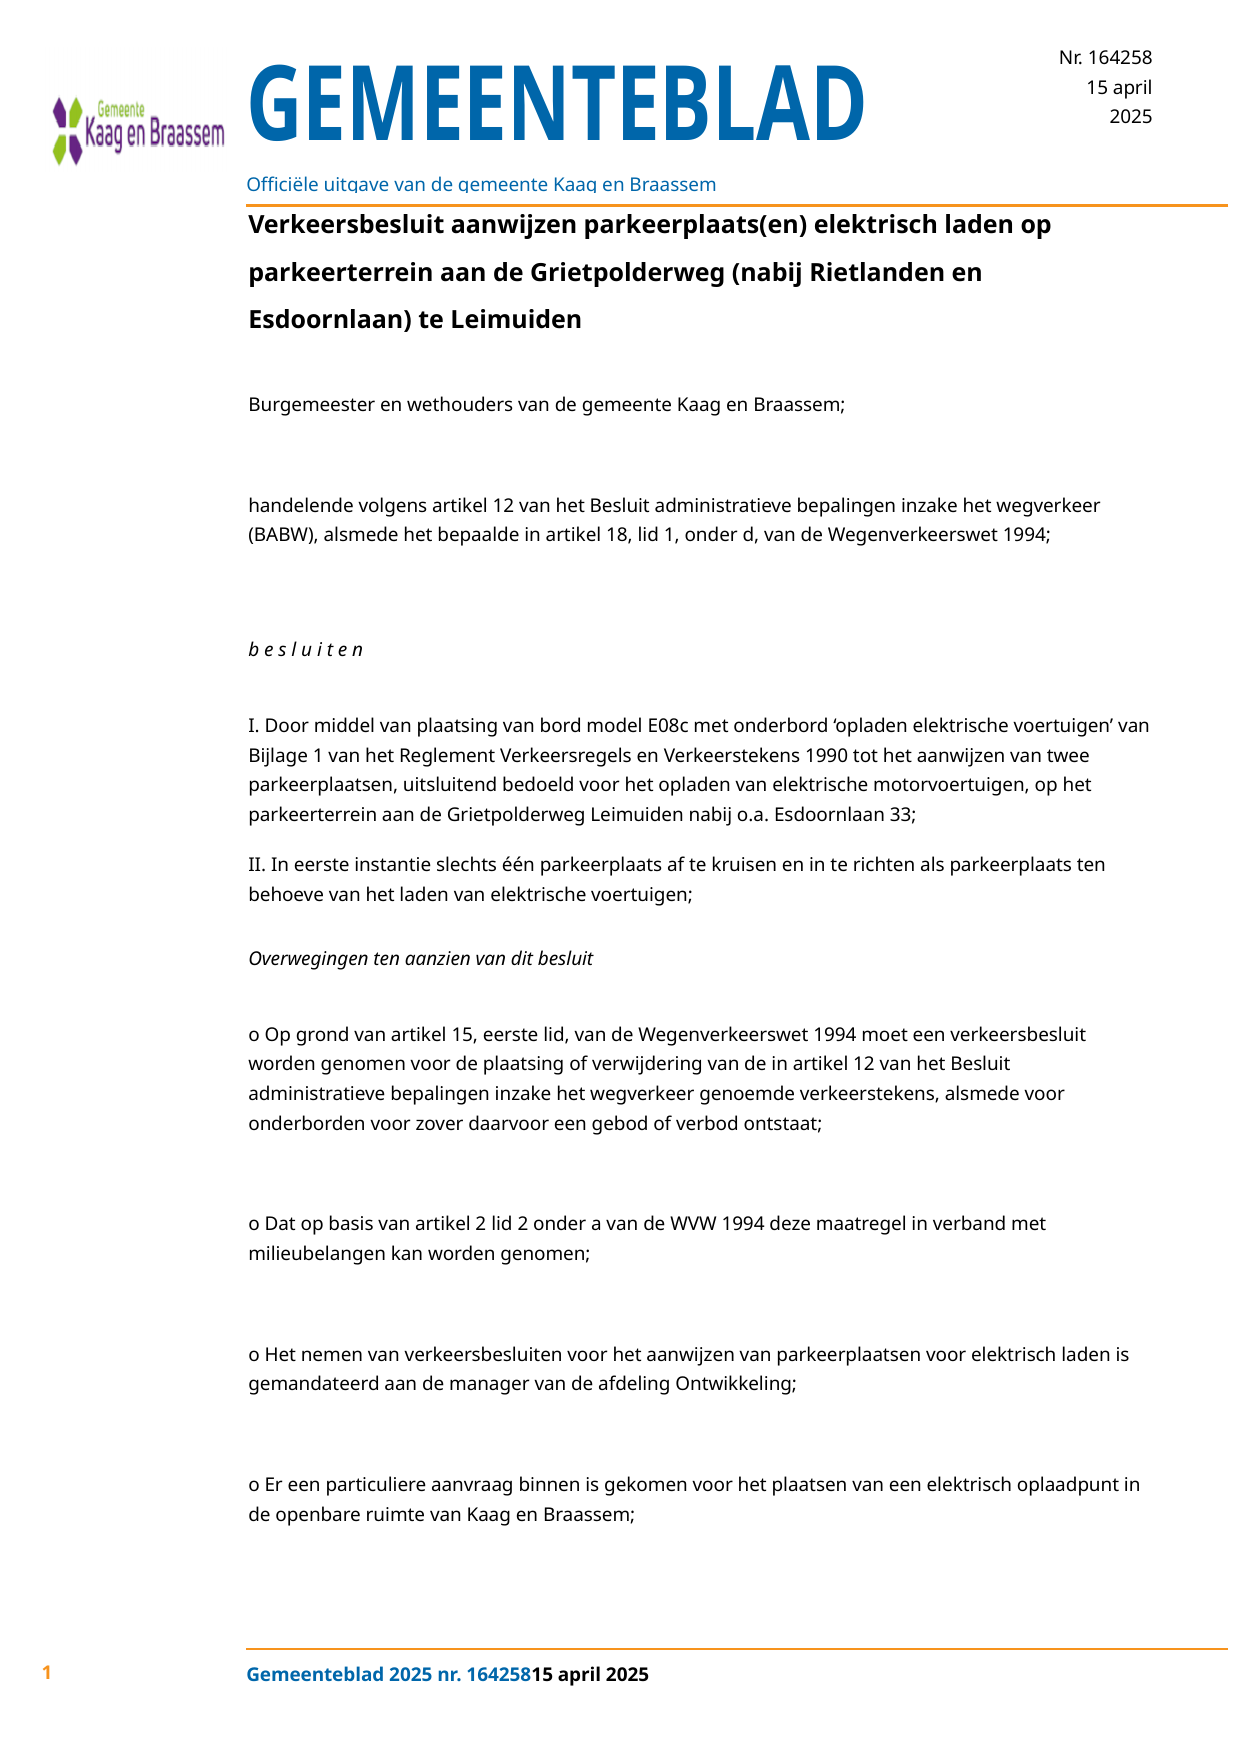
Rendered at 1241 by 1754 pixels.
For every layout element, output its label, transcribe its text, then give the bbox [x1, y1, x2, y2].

text o Het nemen van verkeersbesluiten voor het aanwijzen van parkeerplaatsen voor elektrisch laden is gemandateerd aan de manager van de afdeling Ontwikkeling; [248, 1341, 1152, 1396]
text I. Door middel van plaatsing van bord model E08c met onderbord ‘opladen elektrische voertuigen’ van Bijlage 1 van het Reglement Verkeersregels en Verkeerstekens 1990 tot het aanwijzen van twee parkeerplaatsen, uitsluitend bedoeld voor het opladen van elektrische motorvoertuigen, op het parkeerterrein aan de Grietpolderweg Leimuiden nabij o.a. Esdoornlaan 33; [248, 712, 1152, 827]
text Overwegingen ten aanzien van dit besluit [248, 945, 1152, 971]
text o Op grond van artikel 15, eerste lid, van de Wegenverkeerswet 1994 moet een verkeersbesluit worden genomen voor de plaatsing of verwijdering van de in artikel 12 van het Besluit administratieve bepalingen inzake het wegverkeer genoemde verkeerstekens, alsmede voor onderborden voor zover daarvoor een gebod of verbod ontstaat; [248, 1021, 1152, 1136]
text Burgemeester en wethouders van de gemeente Kaag en Braassem; [248, 391, 1152, 417]
text b e s l u i t e n [248, 636, 1152, 662]
picture [41, 47, 231, 172]
text o Dat op basis van artikel 2 lid 2 onder a van de WVW 1994 deze maatregel in verband met milieubelangen kan worden genomen; [248, 1211, 1152, 1266]
text II. In eerste instantie slechts één parkeerplaats af te kruisen en in te richten als parkeerplaats ten behoeve van het laden van elektrische voertuigen; [248, 851, 1152, 907]
text o Er een particuliere aanvraag binnen is gekomen voor het plaatsen van een elektrisch oplaadpunt in de openbare ruimte van Kaag en Braassem; [248, 1471, 1152, 1527]
text handelende volgens artikel 12 van het Besluit administratieve bepalingen inzake het wegverkeer (BABW), alsmede het bepaalde in artikel 18, lid 1, onder d, van de Wegenverkeerswet 1994; [248, 492, 1152, 547]
text Verkeersbesluit aanwijzen parkeerplaats(en) elektrisch laden op parkeerterrein aan de Grietpolderweg (nabij Rietlanden en Esdoornlaan) te Leimuiden [248, 207, 1152, 336]
